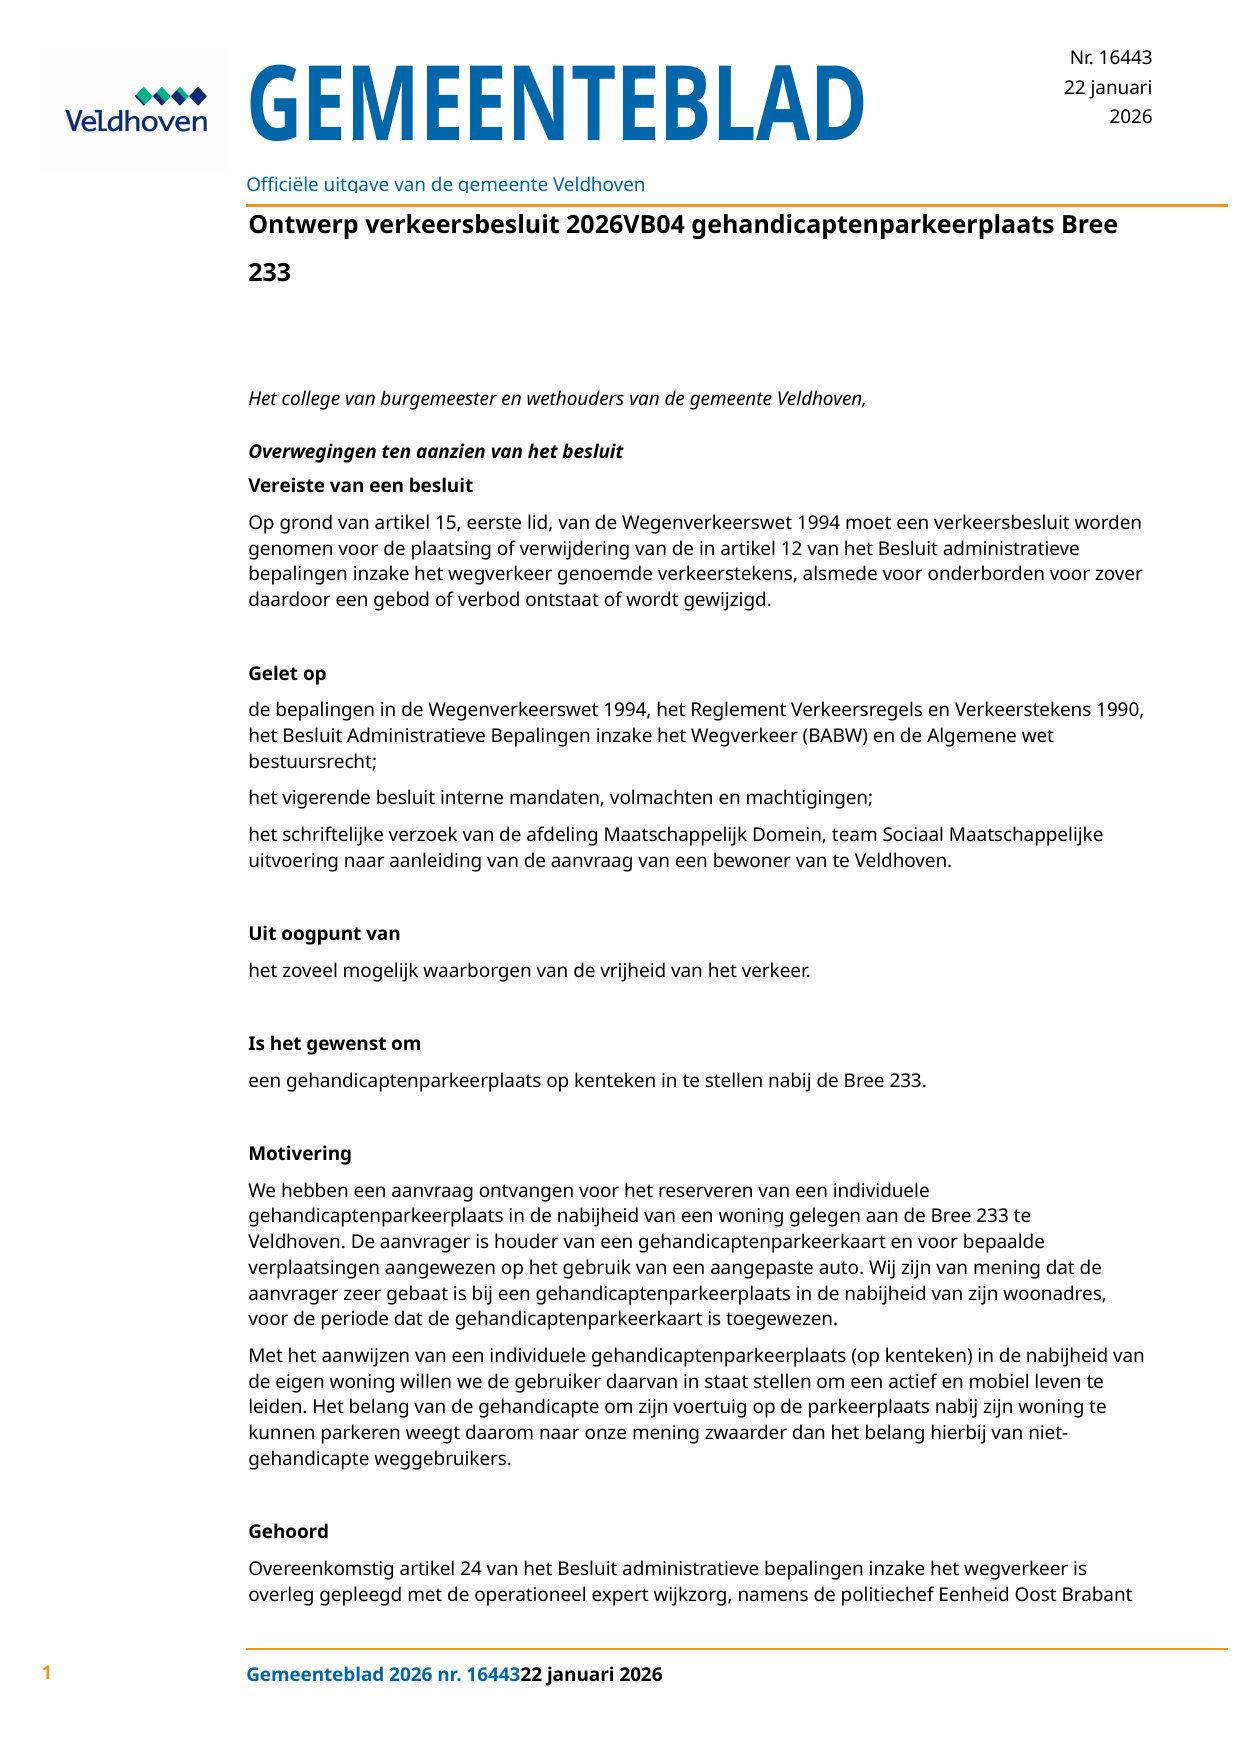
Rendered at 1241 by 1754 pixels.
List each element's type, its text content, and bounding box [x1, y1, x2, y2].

text Uit oogpunt van [248, 920, 1152, 946]
text het zoveel mogelijk waarborgen van de vrijheid van het verkeer. [248, 957, 1152, 983]
text Gehoord [248, 1518, 1152, 1544]
text het vigerende besluit interne mandaten, volmachten en machtigingen; [248, 784, 1152, 810]
text Ontwerp verkeersbesluit 2026VB04 gehandicaptenparkeerplaats Bree 233 [248, 207, 1152, 288]
picture [41, 47, 231, 172]
text Overeenkomstig artikel 24 van het Besluit administratieve bepalingen inzake het wegverkeer is overleg gepleegd met de operationeel expert wijkzorg, namens de politiechef Eenheid Oost Brabant [248, 1555, 1152, 1607]
text de bepalingen in de Wegenverkeerswet 1994, het Reglement Verkeersregels en Verkeerstekens 1990, het Besluit Administratieve Bepalingen inzake het Wegverkeer (BABW) en de Algemene wet bestuursrecht; [248, 696, 1152, 773]
text Op grond van artikel 15, eerste lid, van de Wegenverkeerswet 1994 moet een verkeersbesluit worden genomen voor de plaatsing of verwijdering van de in artikel 12 van het Besluit administratieve bepalingen inzake het wegverkeer genoemde verkeerstekens, alsmede voor onderborden voor zover daardoor een gebod of verbod ontstaat of wordt gewijzigd. [248, 509, 1152, 612]
text We hebben een aanvraag ontvangen voor het reserveren van een individuele gehandicaptenparkeerplaats in de nabijheid van een woning gelegen aan de Bree 233 te Veldhoven. De aanvrager is houder van een gehandicaptenparkeerkaart en voor bepaalde verplaatsingen aangewezen op het gebruik van een aangepaste auto. Wij zijn van mening dat de aanvrager zeer gebaat is bij een gehandicaptenparkeerplaats in de nabijheid van zijn woonadres, voor de periode dat de gehandicaptenparkeerkaart is toegewezen. [248, 1177, 1152, 1331]
text Overwegingen ten aanzien van het besluit [248, 438, 1152, 464]
text een gehandicaptenparkeerplaats op kenteken in te stellen nabij de Bree 233. [248, 1067, 1152, 1093]
text Gelet op [248, 660, 1152, 685]
text Motivering [248, 1140, 1152, 1166]
text Vereiste van een besluit [248, 472, 1152, 498]
text Met het aanwijzen van een individuele gehandicaptenparkeerplaats (op kenteken) in de nabijheid van de eigen woning willen we de gebruiker daarvan in staat stellen om een actief en mobiel leven te leiden. Het belang van de gehandicapte om zijn voertuig op de parkeerplaats nabij zijn woning te kunnen parkeren weegt daarom naar onze mening zwaarder dan het belang hierbij van niet-gehandicapte weggebruikers. [248, 1342, 1152, 1471]
text het schriftelijke verzoek van de afdeling Maatschappelijk Domein, team Sociaal Maatschappelijke uitvoering naar aanleiding van de aanvraag van een bewoner van te Veldhoven. [248, 821, 1152, 873]
text Het college van burgemeester en wethouders van de gemeente Veldhoven, [248, 386, 1152, 411]
text Is het gewenst om [248, 1030, 1152, 1056]
